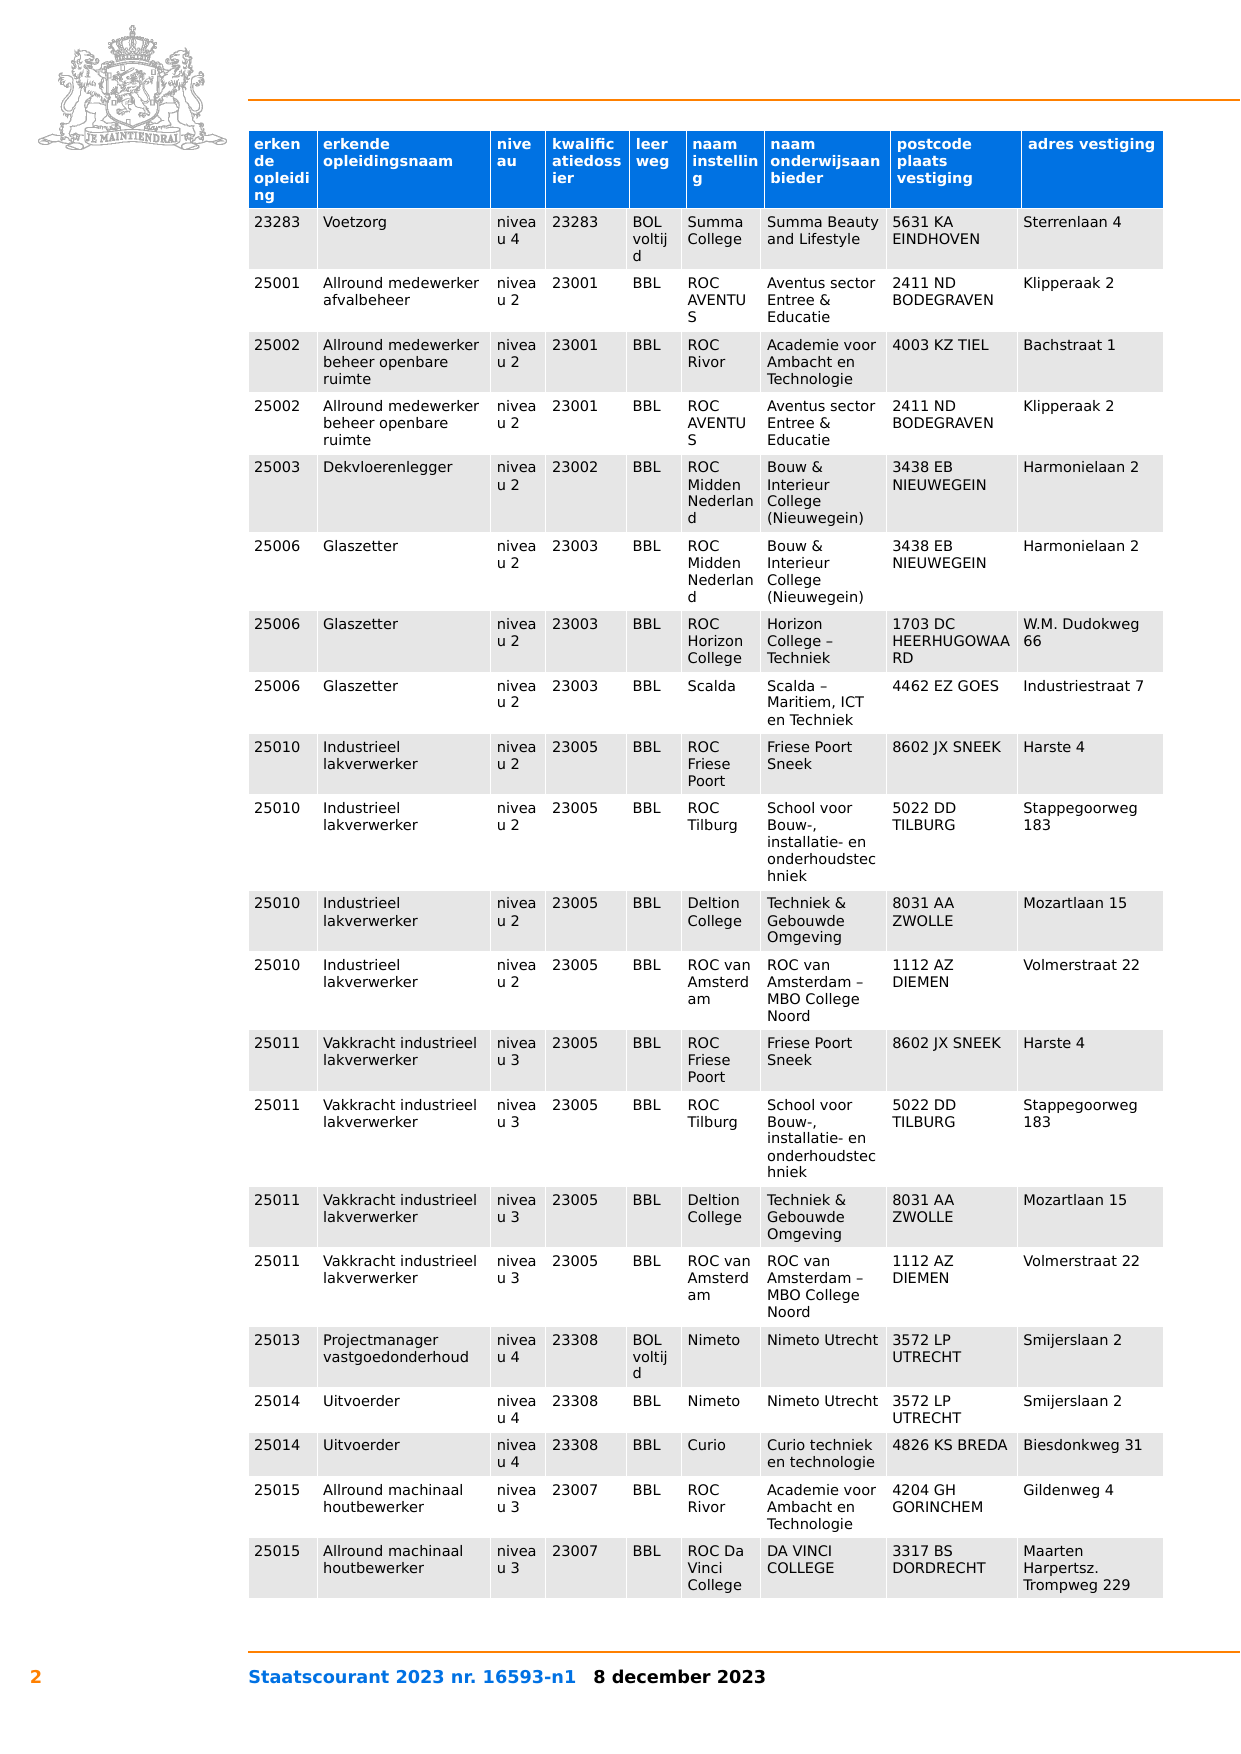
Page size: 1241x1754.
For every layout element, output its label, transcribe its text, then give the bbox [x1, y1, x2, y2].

table_cell 23005 [546, 1092, 626, 1186]
table_header kwalificatiedossier [546, 131, 629, 208]
table_cell Harmonielaan 2 [1018, 455, 1163, 532]
table_cell niveau 3 [491, 1538, 545, 1598]
table_cell BBL [627, 1477, 681, 1537]
table_header niveau [491, 131, 545, 208]
table_cell niveau 4 [491, 209, 545, 269]
table_cell BBL [627, 1433, 681, 1476]
table_cell Vakkracht industrieel lakverwerker [318, 1249, 490, 1326]
table_cell Projectmanager vastgoedonderhoud [318, 1327, 490, 1387]
table_cell 23002 [546, 455, 626, 532]
table_cell Stappegoorweg 183 [1018, 1092, 1163, 1186]
table_cell Curio [682, 1433, 760, 1476]
table_cell BBL [627, 1187, 681, 1247]
table_cell 23308 [546, 1388, 626, 1431]
table_cell Industrieel lakverwerker [318, 795, 490, 890]
table_header erkende opleidingsnaam [318, 131, 490, 208]
table_cell ROC Horizon College [682, 611, 760, 672]
table_cell Bouw & Interieur College (Nieuwegein) [761, 533, 886, 610]
table_cell DA VINCI COLLEGE [761, 1538, 886, 1598]
table_cell 23005 [546, 1187, 626, 1247]
table_cell ROC van Amsterdam [682, 952, 760, 1029]
table_cell 25006 [249, 533, 317, 610]
table_cell ROC Da Vinci College [682, 1538, 760, 1598]
table_cell 1112 AZ DIEMEN [887, 1249, 1017, 1326]
table_cell BBL [627, 533, 681, 610]
table_cell Vakkracht industrieel lakverwerker [318, 1030, 490, 1091]
table_cell Allround medewerker beheer openbare ruimte [318, 393, 490, 454]
table_cell ROC Rivor [682, 1477, 760, 1537]
table_cell 25011 [249, 1092, 317, 1186]
table_cell Industriestraat 7 [1018, 673, 1163, 733]
table_cell 25011 [249, 1187, 317, 1247]
table_cell 3438 EB NIEUWEGEIN [887, 455, 1017, 532]
table_cell BBL [627, 271, 681, 331]
table_cell 4204 GH GORINCHEM [887, 1477, 1017, 1537]
table_cell Allround machinaal houtbewerker [318, 1538, 490, 1598]
table_cell Klipperaak 2 [1018, 271, 1163, 331]
table_cell Harmonielaan 2 [1018, 533, 1163, 610]
table_cell ROC Friese Poort [682, 734, 760, 794]
table_cell 8031 AA ZWOLLE [887, 891, 1017, 951]
table_cell 25013 [249, 1327, 317, 1387]
table_cell Gildenweg 4 [1018, 1477, 1163, 1537]
table_cell Volmerstraat 22 [1018, 1249, 1163, 1326]
table_cell 2411 ND BODEGRAVEN [887, 393, 1017, 454]
table_header naam onderwijsaanbieder [765, 131, 890, 208]
table_cell 23005 [546, 952, 626, 1029]
table_cell niveau 2 [491, 332, 545, 392]
table_cell niveau 4 [491, 1433, 545, 1476]
table_cell BBL [627, 795, 681, 890]
table_cell Aventus sector Entree & Educatie [761, 393, 886, 454]
table_cell niveau 3 [491, 1249, 545, 1326]
table_cell Nimeto [682, 1388, 760, 1431]
table_cell 23001 [546, 393, 626, 454]
table_cell BOL voltijd [627, 209, 681, 269]
table_cell 23308 [546, 1327, 626, 1387]
table_cell 8602 JX SNEEK [887, 734, 1017, 794]
table_cell niveau 2 [491, 952, 545, 1029]
table_cell Dekvloerenlegger [318, 455, 490, 532]
table_cell 23005 [546, 734, 626, 794]
table_cell Academie voor Ambacht en Technologie [761, 1477, 886, 1537]
table_cell ROC van Amsterdam – MBO College Noord [761, 1249, 886, 1326]
table_cell 4462 EZ GOES [887, 673, 1017, 733]
table_cell BBL [627, 1249, 681, 1326]
table_cell niveau 2 [491, 271, 545, 331]
table_cell Glaszetter [318, 611, 490, 672]
table_cell 25003 [249, 455, 317, 532]
table_cell BOL voltijd [627, 1327, 681, 1387]
table_cell 8031 AA ZWOLLE [887, 1187, 1017, 1247]
table_cell Allround medewerker afvalbeheer [318, 271, 490, 331]
table_cell Scalda [682, 673, 760, 733]
table_cell BBL [627, 611, 681, 672]
table_header adres vestiging [1022, 131, 1163, 208]
table_cell 25015 [249, 1477, 317, 1537]
table_cell 5631 KA EINDHOVEN [887, 209, 1017, 269]
table_cell BBL [627, 1388, 681, 1431]
table_cell 3438 EB NIEUWEGEIN [887, 533, 1017, 610]
table_cell 25002 [249, 332, 317, 392]
table_cell Nimeto [682, 1327, 760, 1387]
table_cell ROC Rivor [682, 332, 760, 392]
table_cell Deltion College [682, 1187, 760, 1247]
table_cell ROC van Amsterdam – MBO College Noord [761, 952, 886, 1029]
table_cell 23005 [546, 795, 626, 890]
table_cell niveau 2 [491, 611, 545, 672]
table_cell ROC Friese Poort [682, 1030, 760, 1091]
table_cell Techniek & Gebouwde Omgeving [761, 1187, 886, 1247]
table_cell niveau 4 [491, 1327, 545, 1387]
table_cell Harste 4 [1018, 734, 1163, 794]
table_cell niveau 3 [491, 1092, 545, 1186]
table_cell 25011 [249, 1249, 317, 1326]
table_cell 3317 BS DORDRECHT [887, 1538, 1017, 1598]
table_header naam instelling [687, 131, 764, 208]
table_cell 23007 [546, 1477, 626, 1537]
table_cell School voor Bouw-, installatie- en onderhoudstechniek [761, 795, 886, 890]
table_cell niveau 3 [491, 1187, 545, 1247]
table_header erkende opleiding [249, 131, 317, 208]
table_cell niveau 3 [491, 1030, 545, 1091]
table_cell 25010 [249, 952, 317, 1029]
table_cell Summa College [682, 209, 760, 269]
table_cell Friese Poort Sneek [761, 734, 886, 794]
table_cell ROC Midden Nederland [682, 455, 760, 532]
table_cell Nimeto Utrecht [761, 1388, 886, 1431]
table_cell ROC van Amsterdam [682, 1249, 760, 1326]
table_cell Glaszetter [318, 533, 490, 610]
table_cell Uitvoerder [318, 1433, 490, 1476]
table_cell Vakkracht industrieel lakverwerker [318, 1187, 490, 1247]
table_cell 23283 [249, 209, 317, 269]
table_cell niveau 2 [491, 795, 545, 890]
table_cell niveau 2 [491, 673, 545, 733]
table_cell 4003 KZ TIEL [887, 332, 1017, 392]
table_cell 25015 [249, 1538, 317, 1598]
table_cell Aventus sector Entree & Educatie [761, 271, 886, 331]
table_cell Allround machinaal houtbewerker [318, 1477, 490, 1537]
table_cell 25014 [249, 1388, 317, 1431]
table_cell 23007 [546, 1538, 626, 1598]
table_cell 3572 LP UTRECHT [887, 1388, 1017, 1431]
table_cell School voor Bouw-, installatie- en onderhoudstechniek [761, 1092, 886, 1186]
table_cell 5022 DD TILBURG [887, 1092, 1017, 1186]
table_cell 25010 [249, 795, 317, 890]
table_cell ROC Midden Nederland [682, 533, 760, 610]
table_cell Industrieel lakverwerker [318, 734, 490, 794]
table_cell 8602 JX SNEEK [887, 1030, 1017, 1091]
table_cell 23003 [546, 673, 626, 733]
table_cell 23003 [546, 611, 626, 672]
table_cell niveau 2 [491, 455, 545, 532]
table_cell Bouw & Interieur College (Nieuwegein) [761, 455, 886, 532]
table_cell Biesdonkweg 31 [1018, 1433, 1163, 1476]
table_cell 25010 [249, 891, 317, 951]
table_cell Friese Poort Sneek [761, 1030, 886, 1091]
table_cell 25010 [249, 734, 317, 794]
table_cell W.M. Dudokweg 66 [1018, 611, 1163, 672]
table_cell Deltion College [682, 891, 760, 951]
table_cell 1703 DC HEERHUGOWAARD [887, 611, 1017, 672]
table_cell Industrieel lakverwerker [318, 891, 490, 951]
table_cell Glaszetter [318, 673, 490, 733]
table_cell 23005 [546, 1030, 626, 1091]
table_cell Industrieel lakverwerker [318, 952, 490, 1029]
table_cell 25006 [249, 673, 317, 733]
table_cell 25006 [249, 611, 317, 672]
table_cell niveau 2 [491, 734, 545, 794]
table_cell Curio techniek en technologie [761, 1433, 886, 1476]
table_cell niveau 2 [491, 393, 545, 454]
table_cell 4826 KS BREDA [887, 1433, 1017, 1476]
table_cell 23005 [546, 1249, 626, 1326]
table_cell Techniek & Gebouwde Omgeving [761, 891, 886, 951]
table_cell ROC AVENTUS [682, 393, 760, 454]
table_cell Scalda – Maritiem, ICT en Techniek [761, 673, 886, 733]
table_cell BBL [627, 332, 681, 392]
table_cell BBL [627, 393, 681, 454]
table_cell BBL [627, 1030, 681, 1091]
table_cell 2411 ND BODEGRAVEN [887, 271, 1017, 331]
table_cell BBL [627, 952, 681, 1029]
table_cell Smijerslaan 2 [1018, 1388, 1163, 1431]
table_cell niveau 4 [491, 1388, 545, 1431]
table_cell Horizon College – Techniek [761, 611, 886, 672]
table_cell Klipperaak 2 [1018, 393, 1163, 454]
table_cell Sterrenlaan 4 [1018, 209, 1163, 269]
table_cell Mozartlaan 15 [1018, 1187, 1163, 1247]
table_cell 25002 [249, 393, 317, 454]
table_cell 25011 [249, 1030, 317, 1091]
table_cell Uitvoerder [318, 1388, 490, 1431]
table_cell Bachstraat 1 [1018, 332, 1163, 392]
table_cell Voetzorg [318, 209, 490, 269]
picture [38, 25, 227, 150]
table_cell 23001 [546, 271, 626, 331]
table_cell Allround medewerker beheer openbare ruimte [318, 332, 490, 392]
table_cell 1112 AZ DIEMEN [887, 952, 1017, 1029]
table_cell Academie voor Ambacht en Technologie [761, 332, 886, 392]
table_cell 23308 [546, 1433, 626, 1476]
table_cell Volmerstraat 22 [1018, 952, 1163, 1029]
table_cell 23003 [546, 533, 626, 610]
table_cell Nimeto Utrecht [761, 1327, 886, 1387]
table_cell BBL [627, 673, 681, 733]
table_cell Maarten Harpertsz. Trompweg 229 [1018, 1538, 1163, 1598]
table_cell Harste 4 [1018, 1030, 1163, 1091]
table_cell ROC Tilburg [682, 1092, 760, 1186]
table_cell Stappegoorweg 183 [1018, 795, 1163, 890]
table_cell Mozartlaan 15 [1018, 891, 1163, 951]
table_cell ROC AVENTUS [682, 271, 760, 331]
table_cell 23283 [546, 209, 626, 269]
table_cell BBL [627, 1538, 681, 1598]
table_cell 23005 [546, 891, 626, 951]
table_cell ROC Tilburg [682, 795, 760, 890]
table_cell Smijerslaan 2 [1018, 1327, 1163, 1387]
table_cell 5022 DD TILBURG [887, 795, 1017, 890]
table_cell 25001 [249, 271, 317, 331]
table_cell BBL [627, 734, 681, 794]
table_cell 23001 [546, 332, 626, 392]
table_header postcode plaats vestiging [891, 131, 1021, 208]
table_cell Vakkracht industrieel lakverwerker [318, 1092, 490, 1186]
table_cell 3572 LP UTRECHT [887, 1327, 1017, 1387]
table_cell BBL [627, 455, 681, 532]
table_cell BBL [627, 1092, 681, 1186]
table_cell niveau 2 [491, 533, 545, 610]
table_header leerweg [630, 131, 686, 208]
table_cell niveau 2 [491, 891, 545, 951]
table_cell niveau 3 [491, 1477, 545, 1537]
table_cell 25014 [249, 1433, 317, 1476]
table_cell BBL [627, 891, 681, 951]
table_cell Summa Beauty and Lifestyle [761, 209, 886, 269]
